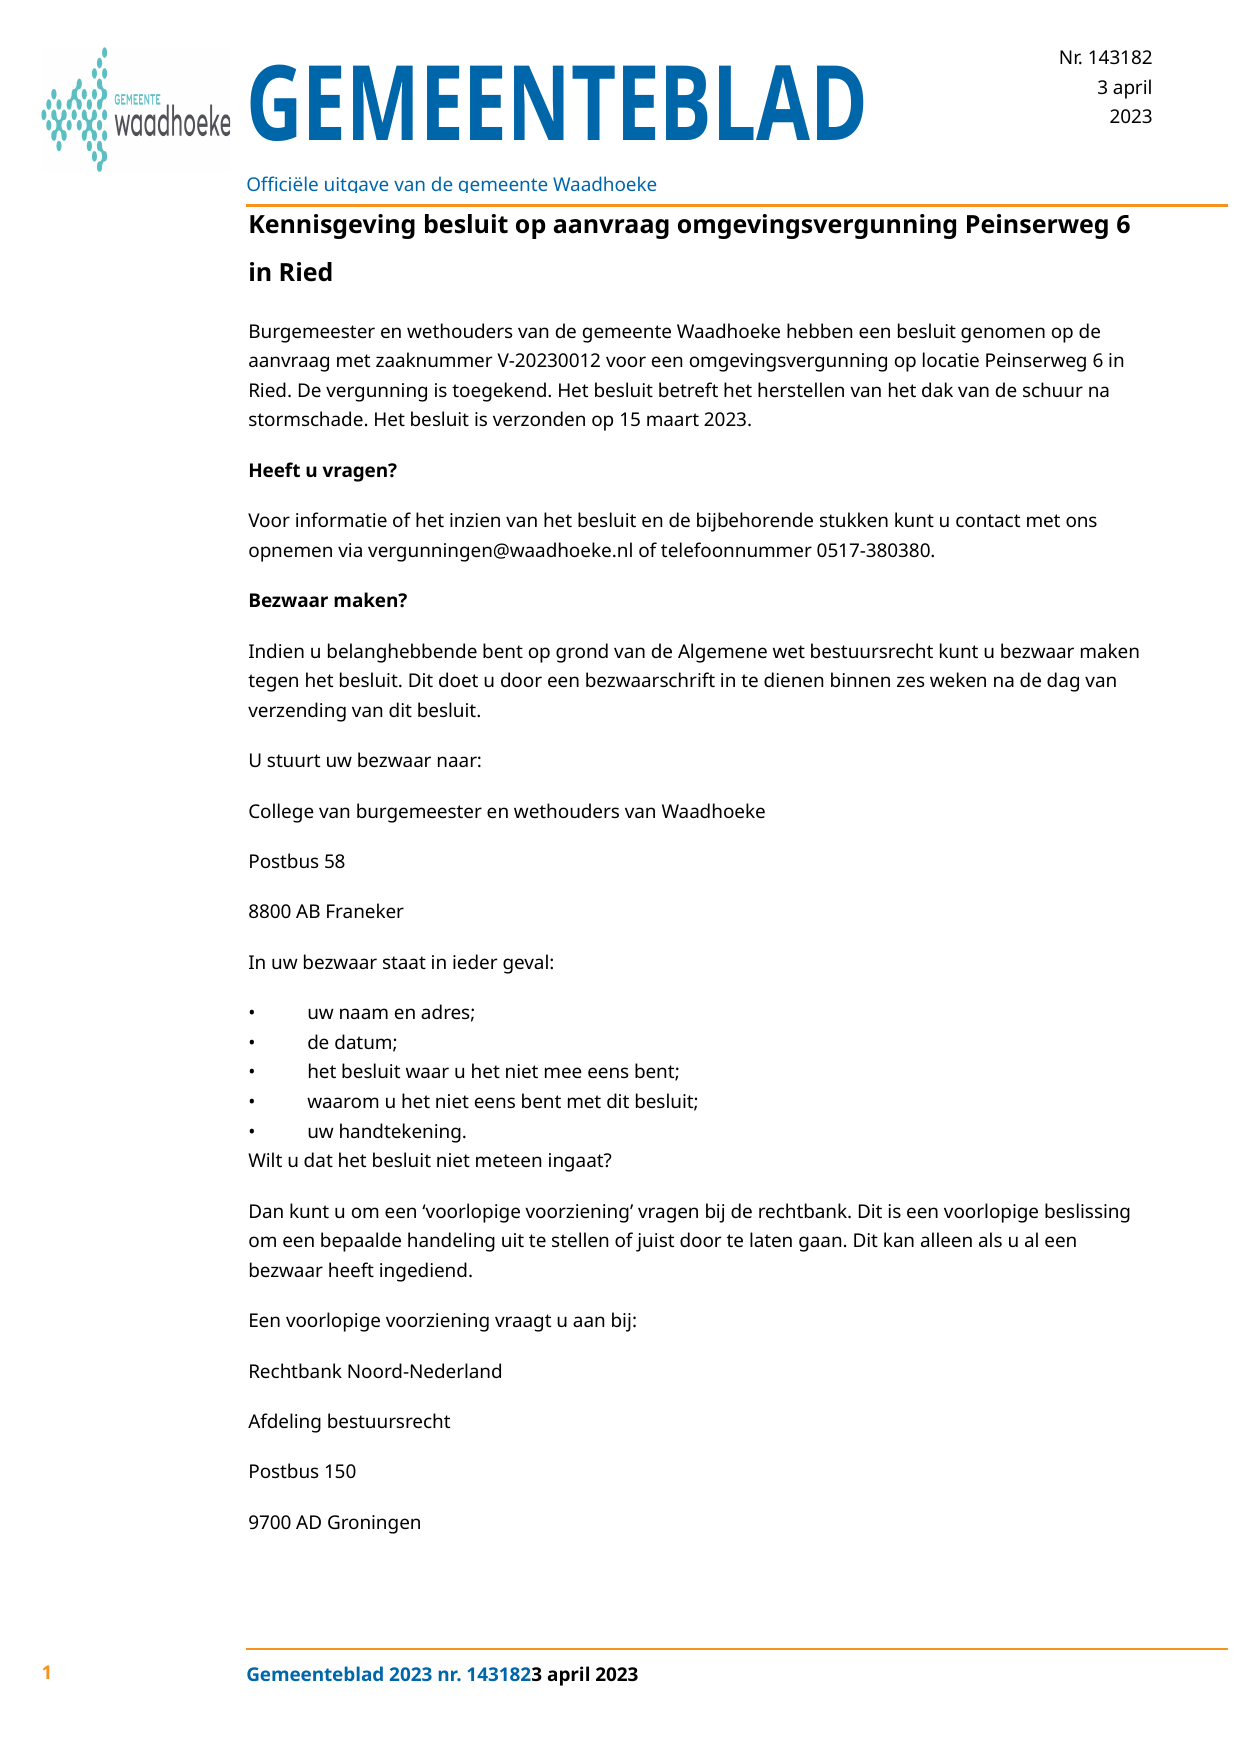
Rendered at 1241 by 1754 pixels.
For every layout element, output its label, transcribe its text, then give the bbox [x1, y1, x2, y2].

text Een voorlopige voorziening vraagt u aan bij: [248, 1307, 1152, 1333]
list uw handtekening. [248, 1118, 1152, 1144]
text Afdeling bestuursrecht [248, 1408, 1152, 1434]
text Postbus 150 [248, 1459, 1152, 1484]
text U stuurt uw bezwaar naar: [248, 747, 1152, 773]
text In uw bezwaar staat in ieder geval: [248, 949, 1152, 975]
text 8800 AB Franeker [248, 899, 1152, 924]
text Wilt u dat het besluit niet meteen ingaat? [248, 1147, 1152, 1173]
text Kennisgeving besluit op aanvraag omgevingsvergunning Peinserweg 6 in Ried [248, 207, 1152, 288]
text 9700 AD Groningen [248, 1509, 1152, 1535]
text Heeft u vragen? [248, 457, 1152, 483]
list uw naam en adres; [248, 999, 1152, 1025]
text Voor informatie of het inzien van het besluit en de bijbehorende stukken kunt u contact met ons opnemen via vergunningen@waadhoeke.nl of telefoonnummer 0517-380380. [248, 507, 1152, 563]
text Burgemeester en wethouders van de gemeente Waadhoeke hebben een besluit genomen op de aanvraag met zaaknummer V-20230012 voor een omgevingsvergunning op locatie Peinserweg 6 in Ried. De vergunning is toegekend. Het besluit betreft het herstellen van het dak van de schuur na stormschade. Het besluit is verzonden op 15 maart 2023. [248, 318, 1152, 432]
list het besluit waar u het niet mee eens bent; [248, 1059, 1152, 1084]
text College van burgemeester en wethouders van Waadhoeke [248, 798, 1152, 824]
text Indien u belanghebbende bent op grond van de Algemene wet bestuursrecht kunt u bezwaar maken tegen het besluit. Dit doet u door een bezwaarschrift in te dienen binnen zes weken na de dag van verzending van dit besluit. [248, 638, 1152, 723]
list waarom u het niet eens bent met dit besluit; [248, 1088, 1152, 1114]
list de datum; [248, 1029, 1152, 1055]
text Dan kunt u om een ‘voorlopige voorziening’ vragen bij de rechtbank. Dit is een voorlopige beslissing om een bepaalde handeling uit te stellen of juist door te laten gaan. Dit kan alleen als u al een bezwaar heeft ingediend. [248, 1198, 1152, 1283]
text Postbus 58 [248, 848, 1152, 874]
text Rechtbank Noord-Nederland [248, 1358, 1152, 1384]
text Bezwaar maken? [248, 587, 1152, 613]
picture [41, 47, 231, 172]
